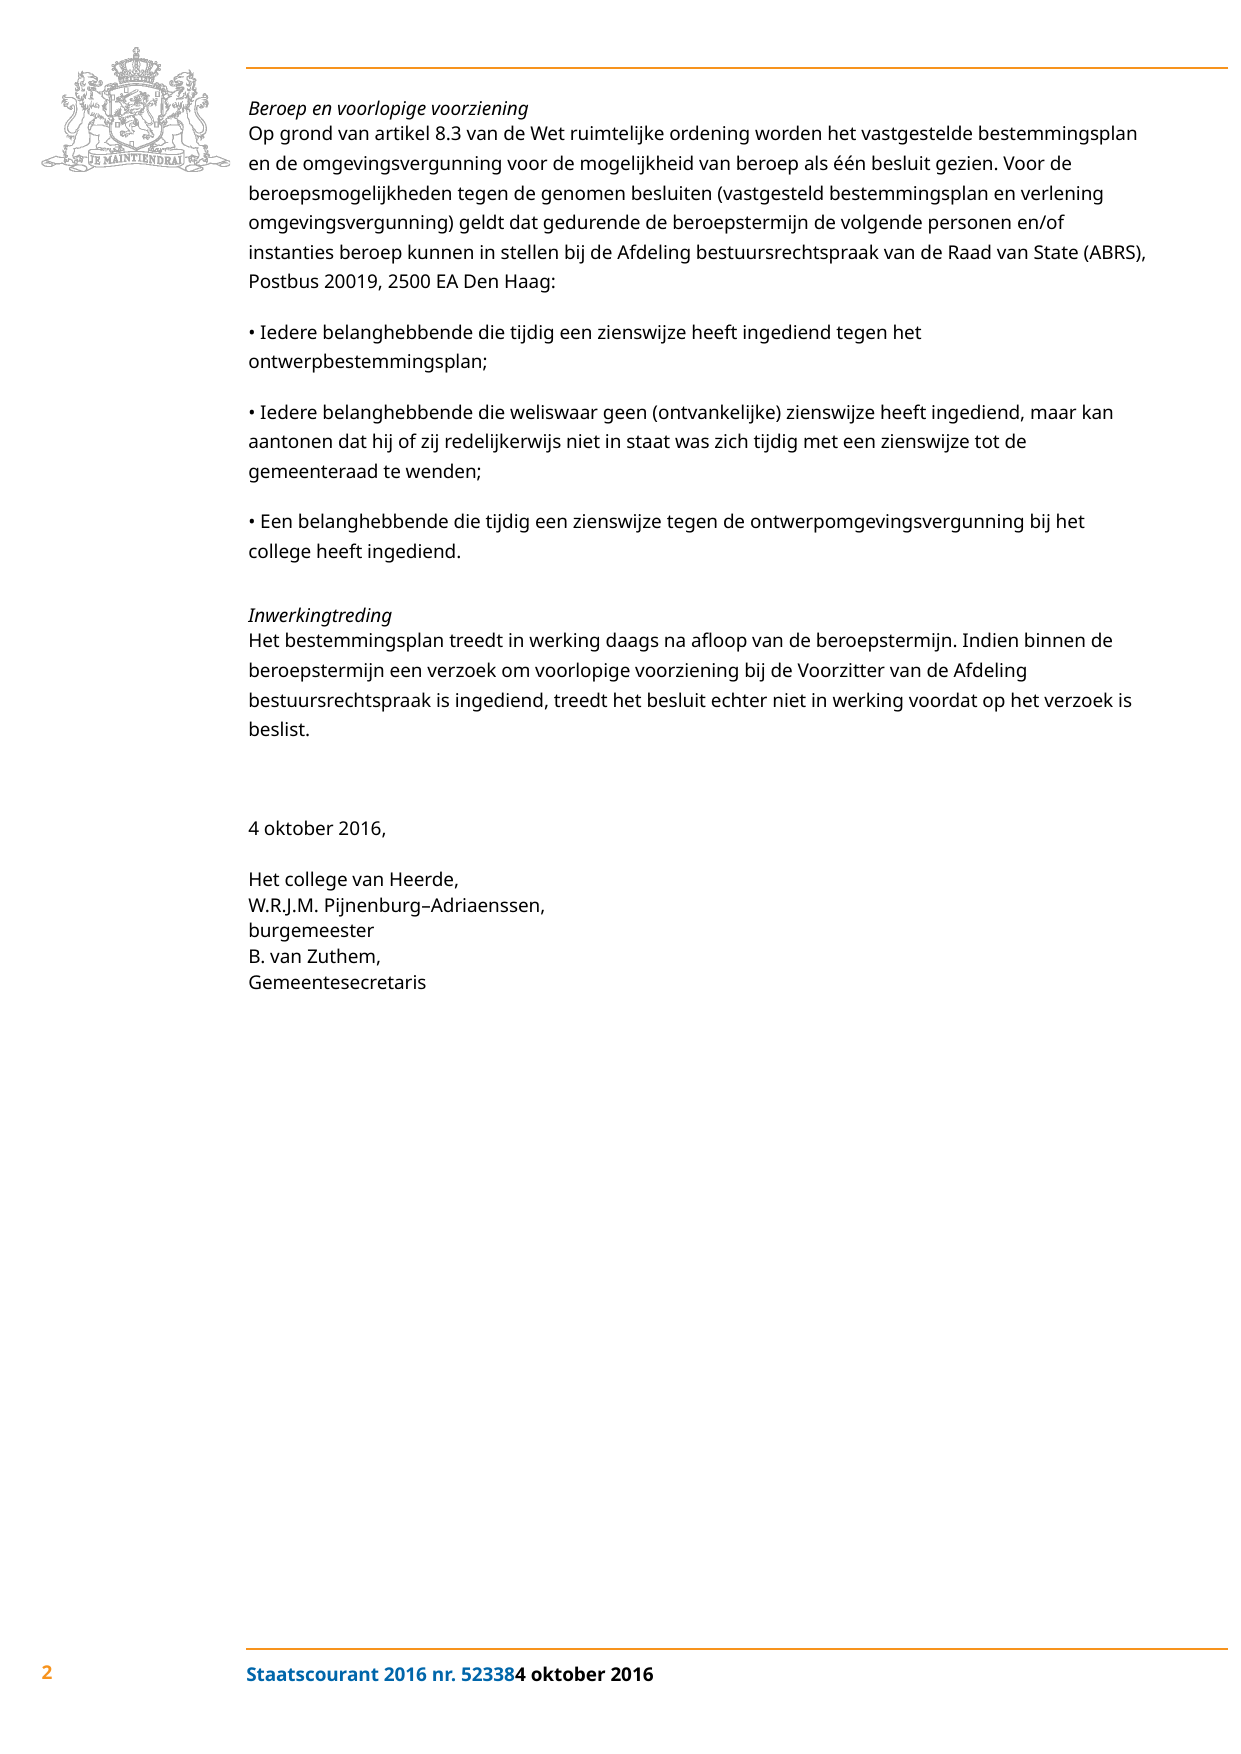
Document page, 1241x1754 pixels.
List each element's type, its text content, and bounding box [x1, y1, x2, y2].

text • Iedere belanghebbende die tijdig een zienswijze heeft ingediend tegen het ontwerpbestemmingsplan; [248, 319, 1152, 374]
text W.R.J.M. Pijnenburg–Adriaenssen, [248, 892, 1152, 918]
text • Een belanghebbende die tijdig een zienswijze tegen de ontwerpomgevingsvergunning bij het college heeft ingediend. [248, 508, 1152, 564]
text Het college van Heerde, [248, 866, 1152, 892]
text Op grond van artikel 8.3 van de Wet ruimtelijke ordening worden het vastgestelde bestemmingsplan en de omgevingsvergunning voor de mogelijkheid van beroep als één besluit gezien. Voor de beroepsmogelijkheden tegen de genomen besluiten (vastgesteld bestemmingsplan en verlening omgevingsvergunning) geldt dat gedurende de beroepstermijn de volgende personen en/of instanties beroep kunnen in stellen bij de Afdeling bestuursrechtspraak van de Raad van State (ABRS), Postbus 20019, 2500 EA Den Haag: [248, 121, 1152, 294]
picture [41, 47, 231, 172]
text • Iedere belanghebbende die weliswaar geen (ontvankelijke) zienswijze heeft ingediend, maar kan aantonen dat hij of zij redelijkerwijs niet in staat was zich tijdig met een zienswijze tot de gemeenteraad te wenden; [248, 399, 1152, 484]
text Gemeentesecretaris [248, 969, 1152, 995]
text 4 oktober 2016, [248, 815, 1152, 840]
text Inwerkingtreding [248, 602, 1152, 628]
text burgemeester [248, 918, 1152, 943]
text Het bestemmingsplan treedt in werking daags na afloop van de beroepstermijn. Indien binnen de beroepstermijn een verzoek om voorlopige voorziening bij de Voorzitter van de Afdeling bestuursrechtspraak is ingediend, treedt het besluit echter niet in werking voordat op het verzoek is beslist. [248, 628, 1152, 742]
text B. van Zuthem, [248, 943, 1152, 969]
text Beroep en voorlopige voorziening [248, 95, 1152, 121]
